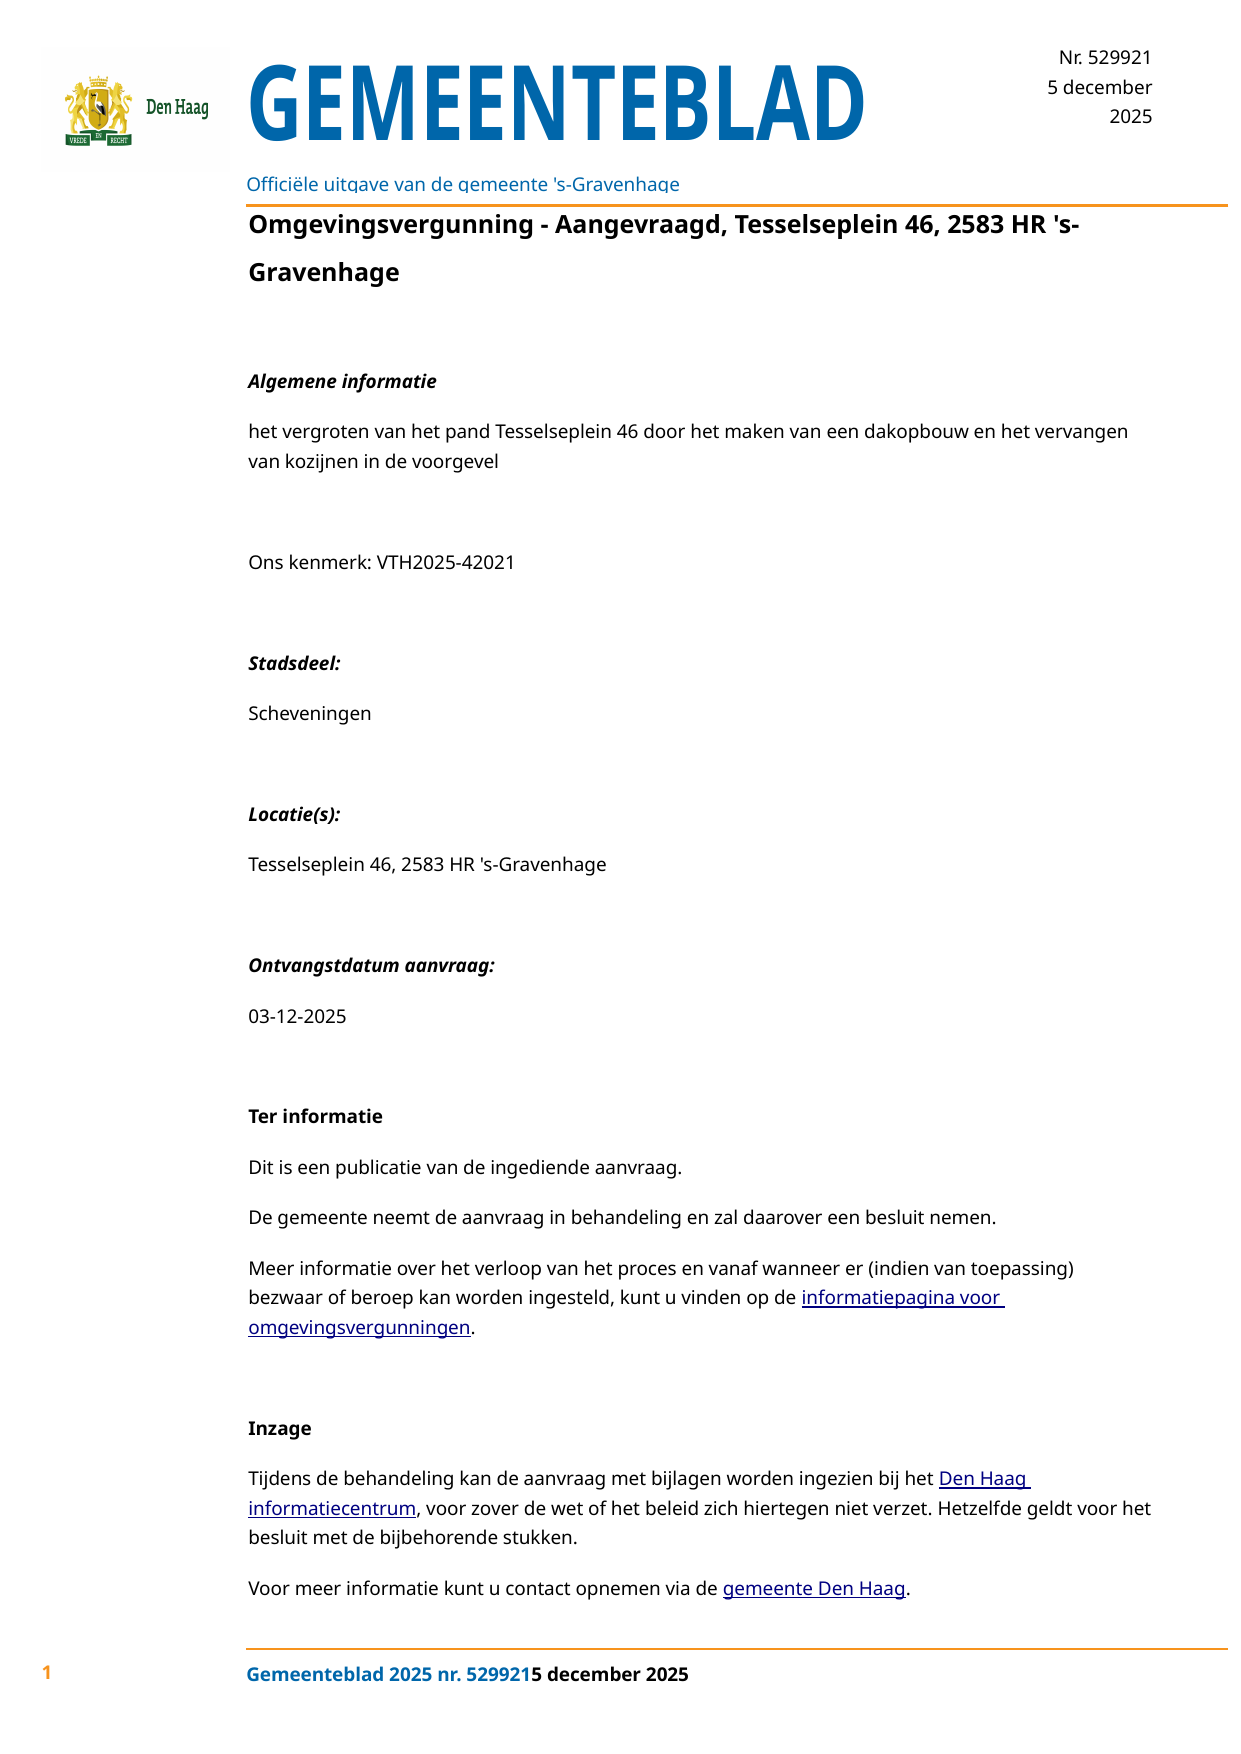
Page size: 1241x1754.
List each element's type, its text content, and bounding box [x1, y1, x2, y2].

text het vergroten van het pand Tesselseplein 46 door het maken van een dakopbouw en het vervangen van kozijnen in de voorgevel [248, 419, 1152, 474]
text Tijdens de behandeling kan de aanvraag met bijlagen worden ingezien bij het Den Haag informatiecentrum, voor zover de wet of het beleid zich hiertegen niet verzet. Hetzelfde geldt voor het besluit met de bijbehorende stukken. [248, 1465, 1152, 1550]
text Stadsdeel: [248, 650, 1152, 676]
text Inzage [248, 1415, 1152, 1441]
text Voor meer informatie kunt u contact opnemen via de gemeente Den Haag. [248, 1575, 1152, 1601]
text De gemeente neemt de aanvraag in behandeling en zal daarover een besluit nemen. [248, 1204, 1152, 1230]
text Ter informatie [248, 1104, 1152, 1129]
text Tesselseplein 46, 2583 HR 's-Gravenhage [248, 852, 1152, 877]
text Locatie(s): [248, 801, 1152, 827]
text Ontvangstdatum aanvraag: [248, 952, 1152, 978]
picture [41, 47, 231, 172]
text Meer informatie over het verloop van het proces en vanaf wanneer er (indien van toepassing) bezwaar of beroep kan worden ingesteld, kunt u vinden op de informatiepagina voor omgevingsvergunningen. [248, 1255, 1152, 1340]
text Ons kenmerk: VTH2025-42021 [248, 549, 1152, 575]
text Algemene informatie [248, 368, 1152, 394]
text 03-12-2025 [248, 1003, 1152, 1029]
text Dit is een publicatie van de ingediende aanvraag. [248, 1154, 1152, 1180]
text Scheveningen [248, 700, 1152, 726]
text Omgevingsvergunning - Aangevraagd, Tesselseplein 46, 2583 HR 's-Gravenhage [248, 207, 1152, 288]
